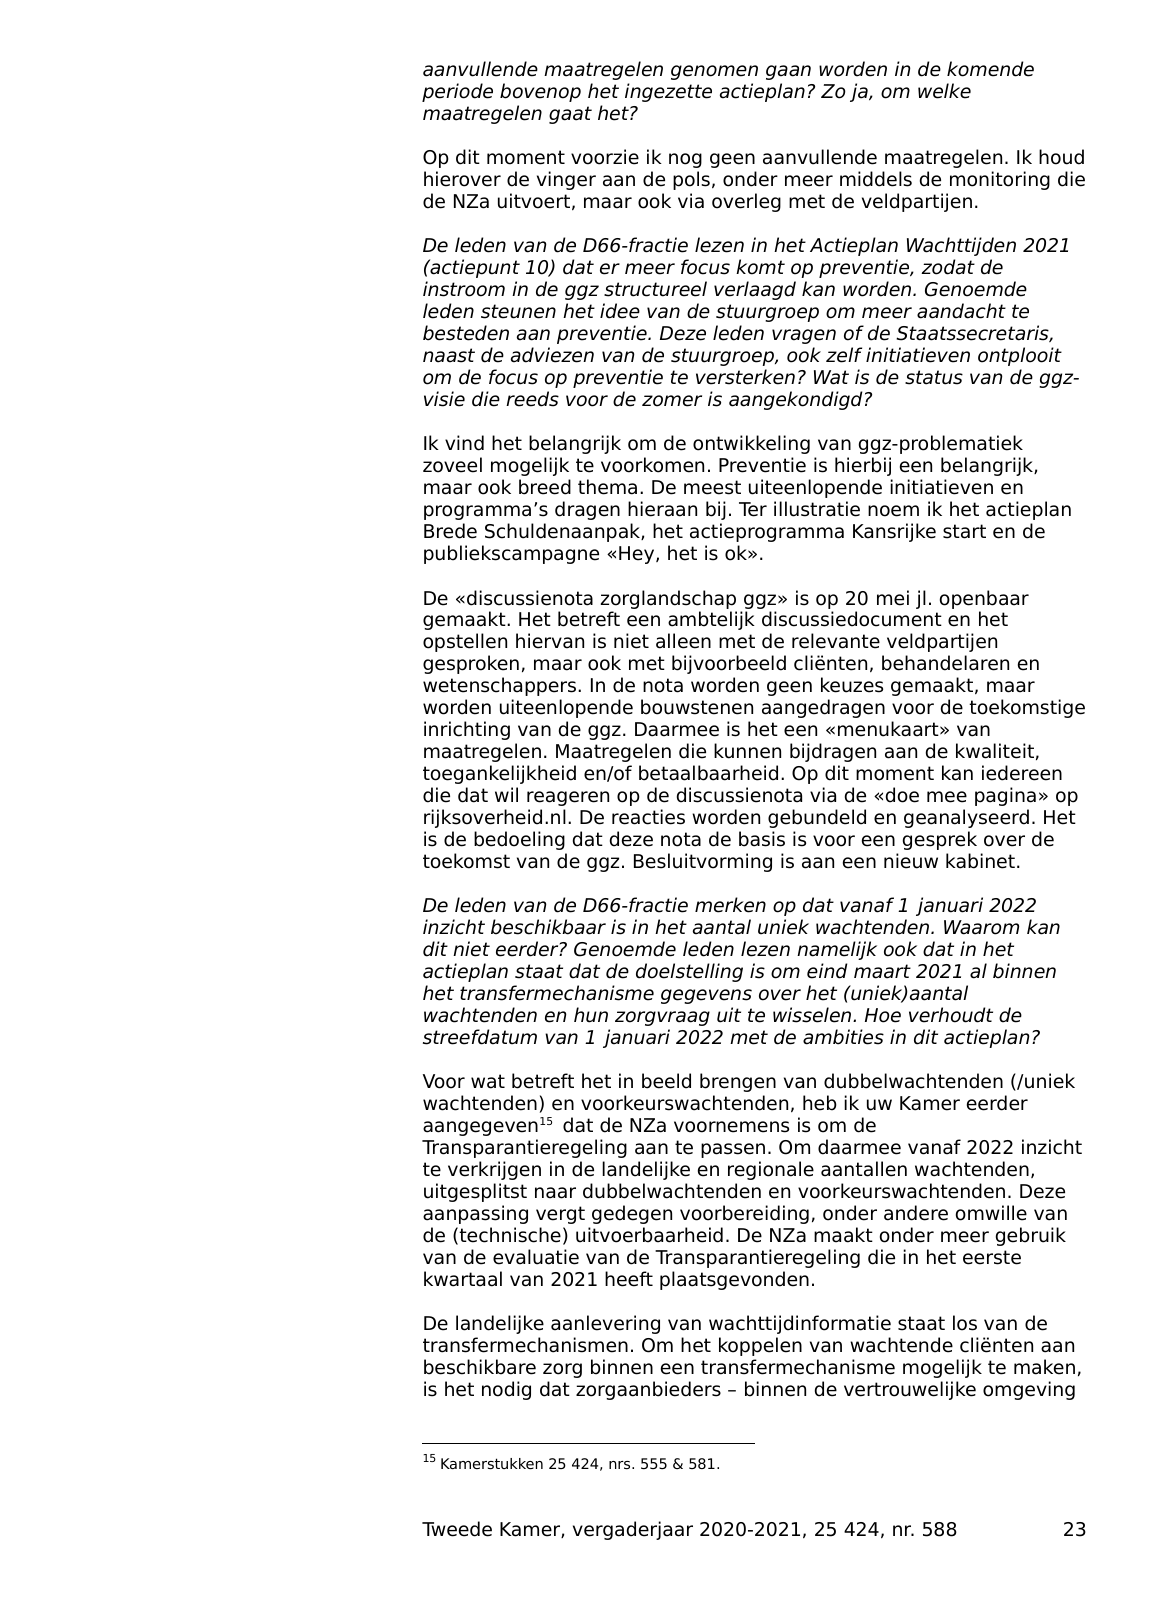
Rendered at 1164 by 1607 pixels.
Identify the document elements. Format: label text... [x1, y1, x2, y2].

text Kamerstukken 25 424, nrs. 555 & 581. [422, 1452, 1087, 1474]
text De leden van de D66-fractie lezen in het Actieplan Wachttijden 2021 (actiepunt 10) dat er meer focus komt op preventie, zodat de instroom in de ggz structureel verlaagd kan worden. Genoemde leden steunen het idee van de stuurgroep om meer aandacht te besteden aan preventie. Deze leden vragen of de Staatssecretaris, naast de adviezen van de stuurgroep, ook zelf initiatieven ontplooit om de focus op preventie te versterken? Wat is de status van de ggz-visie die reeds voor de zomer is aangekondigd? [422, 235, 1087, 411]
text De leden van de D66-fractie merken op dat vanaf 1 januari 2022 inzicht beschikbaar is in het aantal uniek wachtenden. Waarom kan dit niet eerder? Genoemde leden lezen namelijk ook dat in het actieplan staat dat de doelstelling is om eind maart 2021 al binnen het transfermechanisme gegevens over het (uniek)aantal wachtenden en hun zorgvraag uit te wisselen. Hoe verhoudt de streefdatum van 1 januari 2022 met de ambities in dit actieplan? [422, 895, 1087, 1049]
text Ik vind het belangrijk om de ontwikkeling van ggz-problematiek zoveel mogelijk te voorkomen. Preventie is hierbij een belangrijk, maar ook breed thema. De meest uiteenlopende initiatieven en programma’s dragen hieraan bij. Ter illustratie noem ik het actieplan Brede Schuldenaanpak, het actieprogramma Kansrijke start en de publiekscampagne «Hey, het is ok». [422, 433, 1087, 565]
text aanvullende maatregelen genomen gaan worden in de komende periode bovenop het ingezette actieplan? Zo ja, om welke maatregelen gaat het? [422, 59, 1087, 125]
text De landelijke aanlevering van wachttijdinformatie staat los van de transfermechanismen. Om het koppelen van wachtende cliënten aan beschikbare zorg binnen een transfermechanisme mogelijk te maken, is het nodig dat zorgaanbieders – binnen de vertrouwelijke omgeving [422, 1313, 1087, 1401]
text De «discussienota zorglandschap ggz» is op 20 mei jl. openbaar gemaakt. Het betreft een ambtelijk discussiedocument en het opstellen hiervan is niet alleen met de relevante veldpartijen gesproken, maar ook met bijvoorbeeld cliënten, behandelaren en wetenschappers. In de nota worden geen keuzes gemaakt, maar worden uiteenlopende bouwstenen aangedragen voor de toekomstige inrichting van de ggz. Daarmee is het een «menukaart» van maatregelen. Maatregelen die kunnen bijdragen aan de kwaliteit, toegankelijkheid en/of betaalbaarheid. Op dit moment kan iedereen die dat wil reageren op de discussienota via de «doe mee pagina» op rijksoverheid.nl. De reacties worden gebundeld en geanalyseerd. Het is de bedoeling dat deze nota de basis is voor een gesprek over de toekomst van de ggz. Besluitvorming is aan een nieuw kabinet. [422, 587, 1087, 873]
text Op dit moment voorzie ik nog geen aanvullende maatregelen. Ik houd hierover de vinger aan de pols, onder meer middels de monitoring die de NZa uitvoert, maar ook via overleg met de veldpartijen. [422, 147, 1087, 213]
text Voor wat betreft het in beeld brengen van dubbelwachtenden (/uniek wachtenden) en voorkeurswachtenden, heb ik uw Kamer eerder aangegeven dat de NZa voornemens is om de Transparantieregeling aan te passen. Om daarmee vanaf 2022 inzicht te verkrijgen in de landelijke en regionale aantallen wachtenden, uitgesplitst naar dubbelwachtenden en voorkeurswachtenden. Deze aanpassing vergt gedegen voorbereiding, onder andere omwille van de (technische) uitvoerbaarheid. De NZa maakt onder meer gebruik van de evaluatie van de Transparantieregeling die in het eerste kwartaal van 2021 heeft plaatsgevonden. [422, 1071, 1087, 1291]
